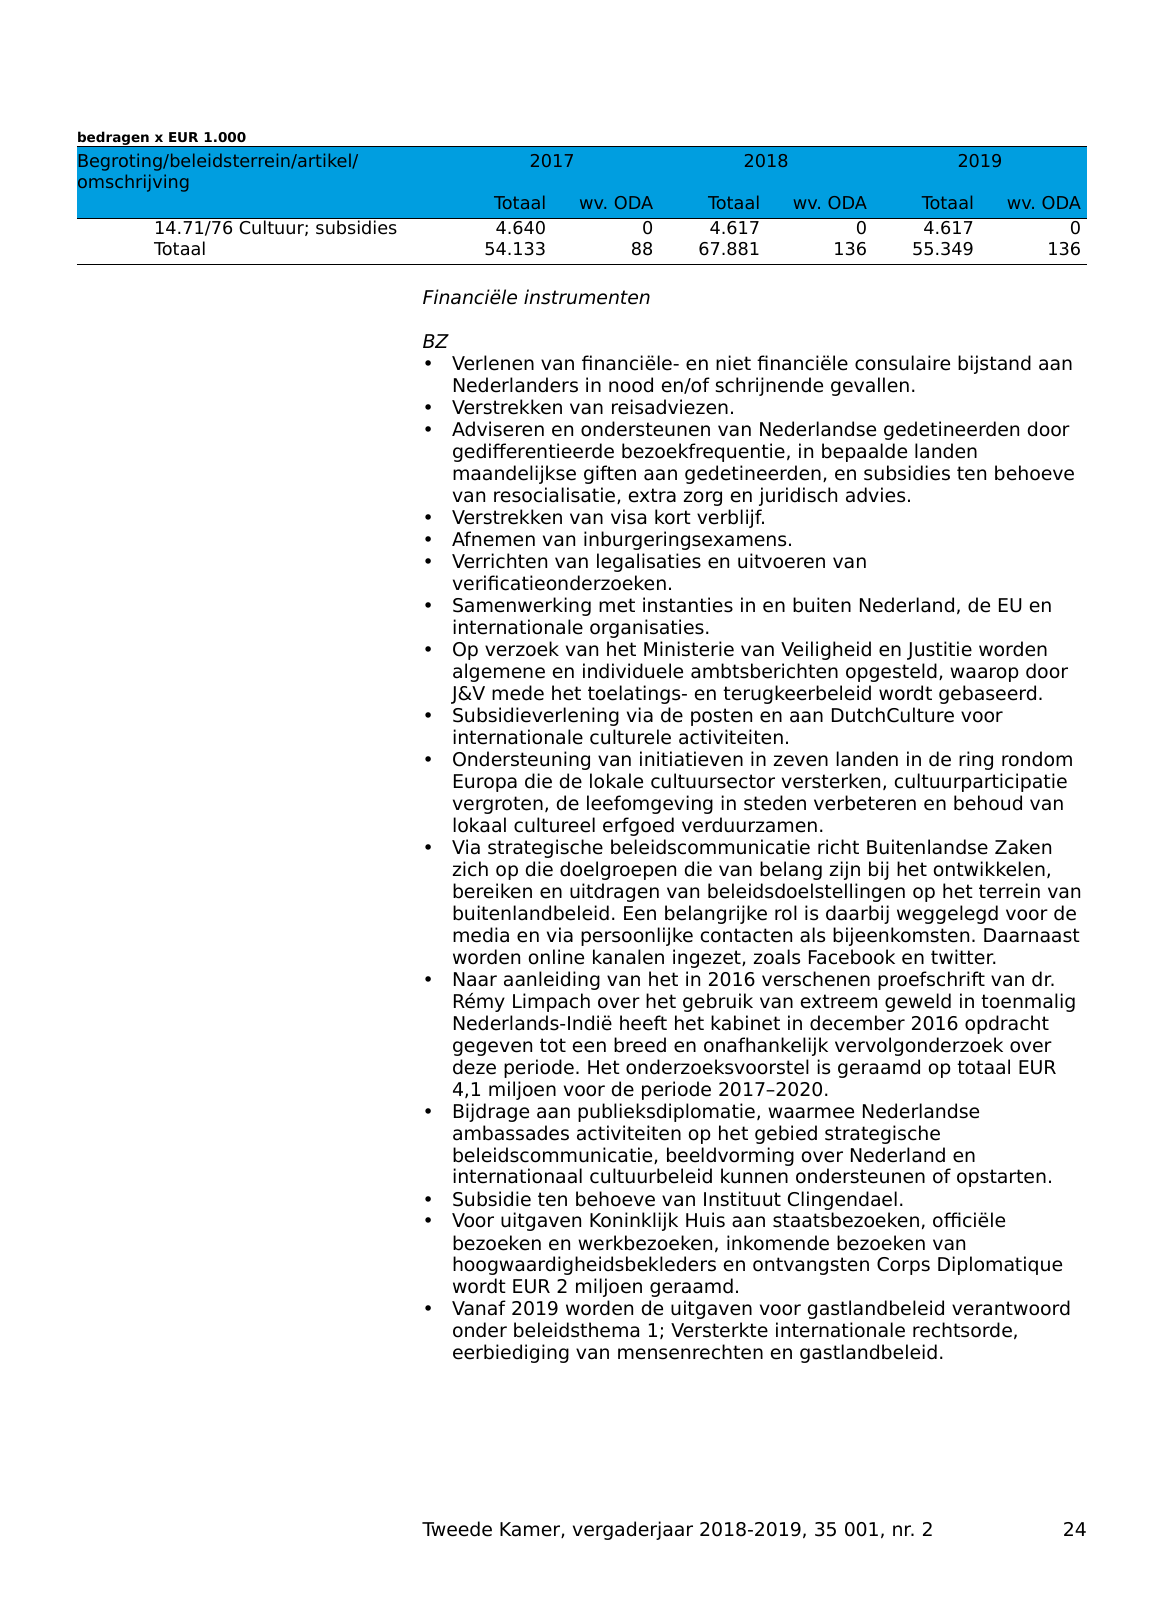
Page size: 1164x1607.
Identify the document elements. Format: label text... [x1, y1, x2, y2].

table_cell 67.881 [659, 239, 766, 264]
text • Afnemen van inburgeringsexamens. [422, 529, 1087, 551]
text • Bijdrage aan publieksdiplomatie, waarmee Nederlandse ambassades activiteiten op het gebied strategische beleidscommunicatie, beeldvorming over Nederland en internationaal cultuurbeleid kunnen ondersteunen of opstarten. [422, 1101, 1087, 1188]
text • Adviseren en ondersteunen van Nederlandse gedetineerden door gedifferentieerde bezoekfrequentie, in bepaalde landen maandelijkse giften aan gedetineerden, en subsidies ten behoeve van resocialisatie, extra zorg en juridisch advies. [422, 419, 1087, 507]
table_cell Totaal [445, 193, 552, 218]
table_cell wv. ODA [980, 193, 1087, 218]
text • Verlenen van financiële- en niet financiële consulaire bijstand aan Nederlanders in nood en/of schrijnende gevallen. [422, 353, 1087, 397]
text • Vanaf 2019 worden de uitgaven voor gastlandbeleid verantwoord onder beleidsthema 1; Versterkte internationale rechtsorde, eerbiediging van mensenrechten en gastlandbeleid. [422, 1298, 1087, 1364]
table_cell wv. ODA [552, 193, 659, 218]
text • Verrichten van legalisaties en uitvoeren van verificatieonderzoeken. [422, 551, 1087, 595]
table_cell 2019 [873, 147, 1087, 193]
table_cell 4.617 [873, 219, 980, 238]
table_cell 55.349 [873, 239, 980, 264]
table_cell 54.133 [445, 239, 552, 264]
table_cell 0 [980, 219, 1087, 238]
table_cell 4.640 [445, 219, 552, 238]
table_cell 136 [980, 239, 1087, 264]
text • Subsidieverlening via de posten en aan DutchCulture voor internationale culturele activiteiten. [422, 705, 1087, 749]
text • Verstrekken van visa kort verblijf. [422, 507, 1087, 529]
table_cell [77, 219, 148, 238]
subtitle BZ [422, 331, 1087, 353]
table_cell [148, 193, 445, 218]
table_cell 136 [766, 239, 873, 264]
table_cell Totaal [659, 193, 766, 218]
table_cell Totaal [148, 239, 445, 264]
text • Ondersteuning van initiatieven in zeven landen in de ring rondom Europa die de lokale cultuursector versterken, cultuurparticipatie vergroten, de leefomgeving in steden verbeteren en behoud van lokaal cultureel erfgoed verduurzamen. [422, 749, 1087, 837]
table_cell Totaal [873, 193, 980, 218]
table_cell 2017 [445, 147, 659, 193]
text • Naar aanleiding van het in 2016 verschenen proefschrift van dr. Rémy Limpach over het gebruik van extreem geweld in toenmalig Nederlands-Indië heeft het kabinet in december 2016 opdracht gegeven tot een breed en onafhankelijk vervolgonderzoek over deze periode. Het onderzoeksvoorstel is geraamd op totaal EUR 4,1 miljoen voor de periode 2017–2020. [422, 969, 1087, 1101]
text • Verstrekken van reisadviezen. [422, 397, 1087, 419]
table_cell 0 [766, 219, 873, 238]
table_cell 2018 [659, 147, 873, 193]
table_cell Begroting/beleidsterrein/artikel/omschrijving [77, 147, 445, 193]
table_cell [77, 193, 148, 218]
table_cell 14.71/76 Cultuur; subsidies [148, 219, 445, 238]
text • Via strategische beleidscommunicatie richt Buitenlandse Zaken zich op die doelgroepen die van belang zijn bij het ontwikkelen, bereiken en uitdragen van beleidsdoelstellingen op het terrein van buitenlandbeleid. Een belangrijke rol is daarbij weggelegd voor de media en via persoonlijke contacten als bijeenkomsten. Daarnaast worden online kanalen ingezet, zoals Facebook en twitter. [422, 837, 1087, 969]
text • Voor uitgaven Koninklijk Huis aan staatsbezoeken, officiële bezoeken en werkbezoeken, inkomende bezoeken van hoogwaardigheidsbekleders en ontvangsten Corps Diplomatique wordt EUR 2 miljoen geraamd. [422, 1210, 1087, 1298]
text • Op verzoek van het Ministerie van Veiligheid en Justitie worden algemene en individuele ambtsberichten opgesteld, waarop door J&V mede het toelatings- en terugkeerbeleid wordt gebaseerd. [422, 639, 1087, 705]
table_cell wv. ODA [766, 193, 873, 218]
table_cell 0 [552, 219, 659, 238]
table_cell 88 [552, 239, 659, 264]
table_header bedragen x EUR 1.000 [77, 130, 1087, 146]
subtitle Financiële instrumenten [422, 287, 1087, 309]
table_cell 4.617 [659, 219, 766, 238]
text • Subsidie ten behoeve van Instituut Clingendael. [422, 1188, 1087, 1210]
text • Samenwerking met instanties in en buiten Nederland, de EU en internationale organisaties. [422, 595, 1087, 639]
table_cell [77, 239, 148, 264]
